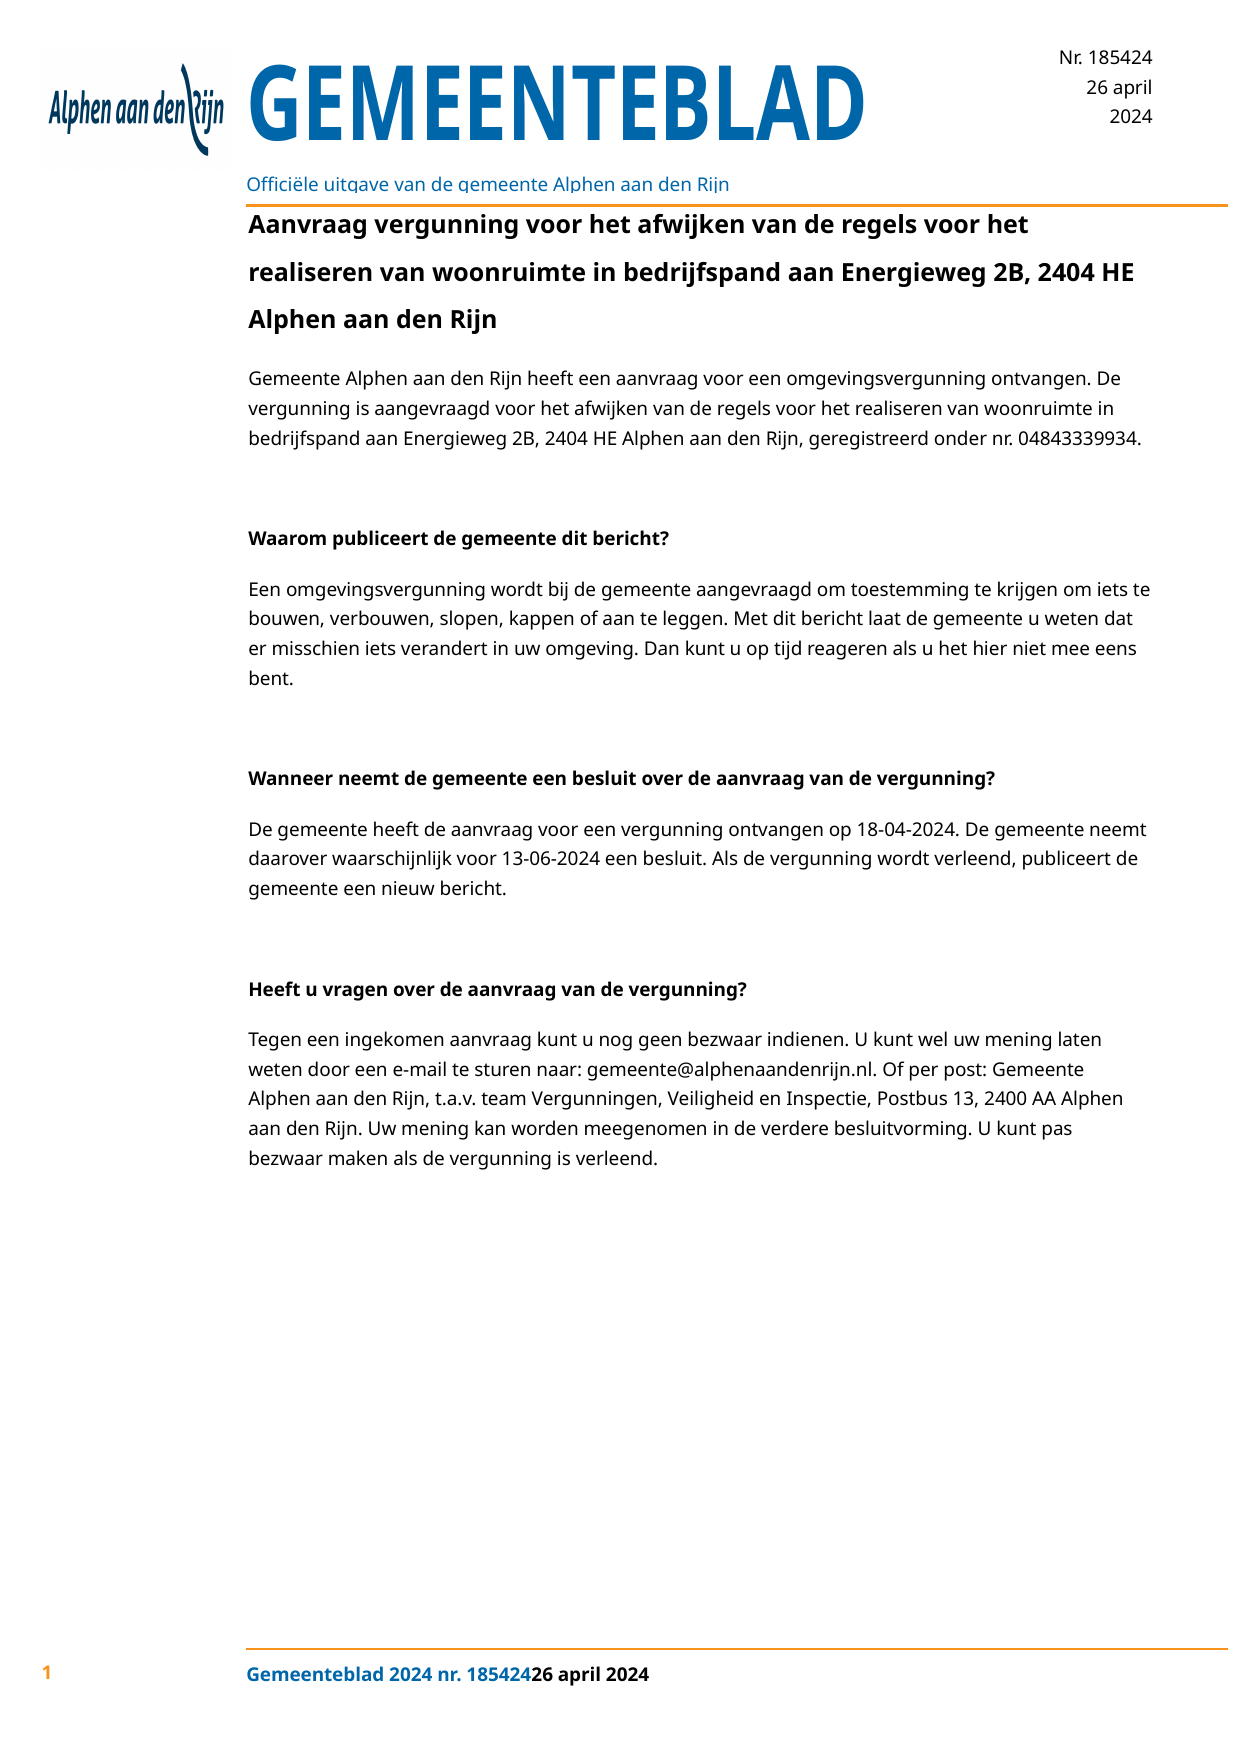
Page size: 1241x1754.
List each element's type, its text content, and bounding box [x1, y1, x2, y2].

text Gemeente Alphen aan den Rijn heeft een aanvraag voor een omgevingsvergunning ontvangen. De vergunning is aangevraagd voor het afwijken van de regels voor het realiseren van woonruimte in bedrijfspand aan Energieweg 2B, 2404 HE Alphen aan den Rijn, geregistreerd onder nr. 04843339934. [248, 366, 1152, 450]
text Waarom publiceert de gemeente dit bericht? [248, 526, 1152, 551]
text Wanneer neemt de gemeente een besluit over de aanvraag van de vergunning? [248, 766, 1152, 791]
text Heeft u vragen over de aanvraag van de vergunning? [248, 976, 1152, 1002]
text Aanvraag vergunning voor het afwijken van de regels voor het realiseren van woonruimte in bedrijfspand aan Energieweg 2B, 2404 HE Alphen aan den Rijn [248, 207, 1152, 336]
text De gemeente heeft de aanvraag voor een vergunning ontvangen op 18-04-2024. De gemeente neemt daarover waarschijnlijk voor 13-06-2024 een besluit. Als de vergunning wordt verleend, publiceert de gemeente een nieuw bericht. [248, 816, 1152, 901]
text Tegen een ingekomen aanvraag kunt u nog geen bezwaar indienen. U kunt wel uw mening laten weten door een e-mail te sturen naar: gemeente@alphenaandenrijn.nl. Of per post: Gemeente Alphen aan den Rijn, t.a.v. team Vergunningen, Veiligheid en Inspectie, Postbus 13, 2400 AA Alphen aan den Rijn. Uw mening kan worden meegenomen in de verdere besluitvorming. U kunt pas bezwaar maken als de vergunning is verleend. [248, 1026, 1152, 1170]
picture [41, 47, 231, 172]
text Een omgevingsvergunning wordt bij de gemeente aangevraagd om toestemming te krijgen om iets te bouwen, verbouwen, slopen, kappen of aan te leggen. Met dit bericht laat de gemeente u weten dat er misschien iets verandert in uw omgeving. Dan kunt u op tijd reageren als u het hier niet mee eens bent. [248, 576, 1152, 690]
